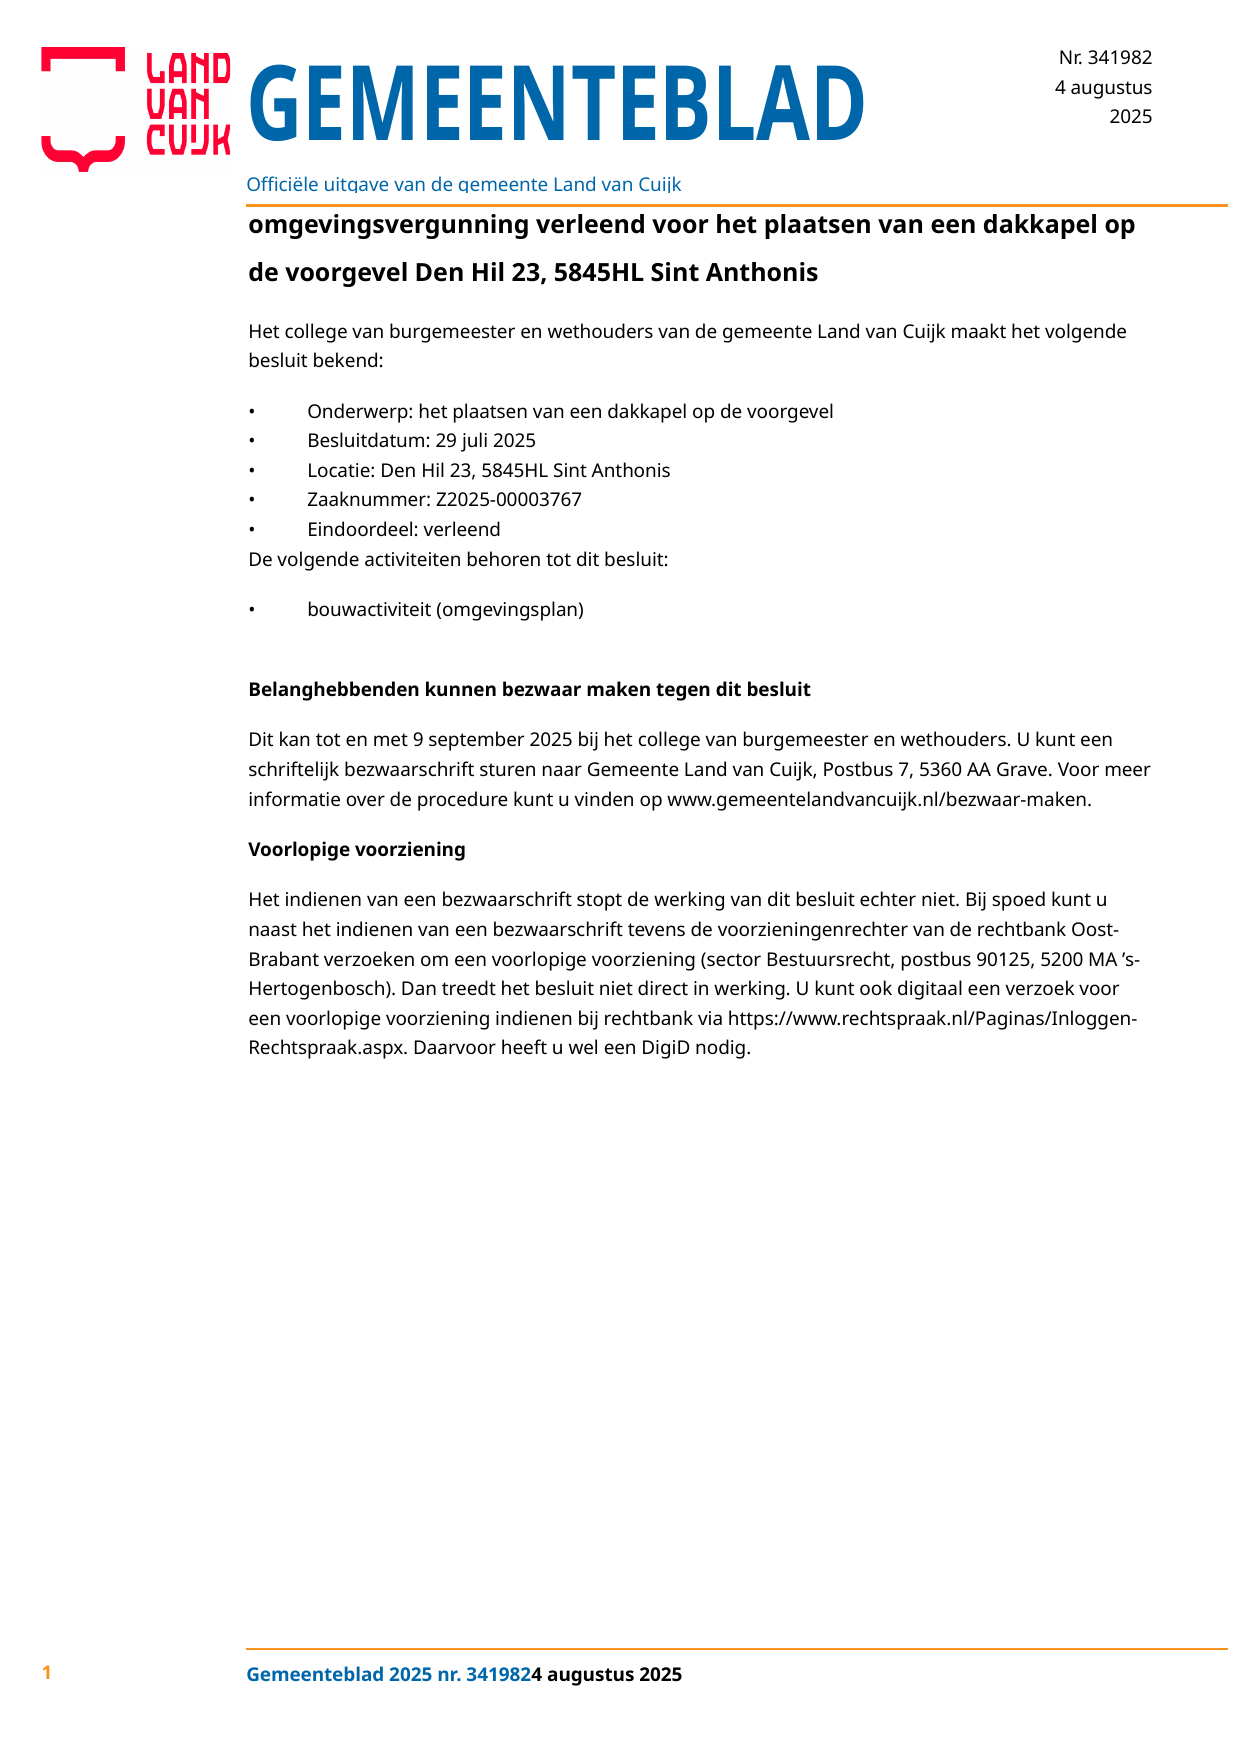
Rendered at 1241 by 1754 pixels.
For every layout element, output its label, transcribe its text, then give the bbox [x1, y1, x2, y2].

text Het indienen van een bezwaarschrift stopt de werking van dit besluit echter niet. Bij spoed kunt u naast het indienen van een bezwaarschrift tevens de voorzieningenrechter van de rechtbank Oost-Brabant verzoeken om een voorlopige voorziening (sector Bestuursrecht, postbus 90125, 5200 MA ’s-Hertogenbosch). Dan treedt het besluit niet direct in werking. U kunt ook digitaal een verzoek voor een voorlopige voorziening indienen bij rechtbank via https://www.rechtspraak.nl/Paginas/Inloggen-Rechtspraak.aspx. Daarvoor heeft u wel een DigiD nodig. [248, 887, 1152, 1060]
text De volgende activiteiten behoren tot dit besluit: [248, 546, 1152, 572]
list bouwactiviteit (omgevingsplan) [248, 596, 1152, 622]
text Belanghebbenden kunnen bezwaar maken tegen dit besluit [248, 676, 1152, 702]
text Het college van burgemeester en wethouders van de gemeente Land van Cuijk maakt het volgende besluit bekend: [248, 318, 1152, 373]
list Zaaknummer: Z2025-00003767 [248, 487, 1152, 512]
list Locatie: Den Hil 23, 5845HL Sint Anthonis [248, 457, 1152, 483]
list Onderwerp: het plaatsen van een dakkapel op de voorgevel [248, 398, 1152, 424]
picture [41, 47, 231, 172]
text omgevingsvergunning verleend voor het plaatsen van een dakkapel op de voorgevel Den Hil 23, 5845HL Sint Anthonis [248, 207, 1152, 288]
text Dit kan tot en met 9 september 2025 bij het college van burgemeester en wethouders. U kunt een schriftelijk bezwaarschrift sturen naar Gemeente Land van Cuijk, Postbus 7, 5360 AA Grave. Voor meer informatie over de procedure kunt u vinden op www.gemeentelandvancuijk.nl/bezwaar-maken. [248, 727, 1152, 812]
text Voorlopige voorziening [248, 836, 1152, 862]
list Besluitdatum: 29 juli 2025 [248, 427, 1152, 453]
list Eindoordeel: verleend [248, 516, 1152, 542]
